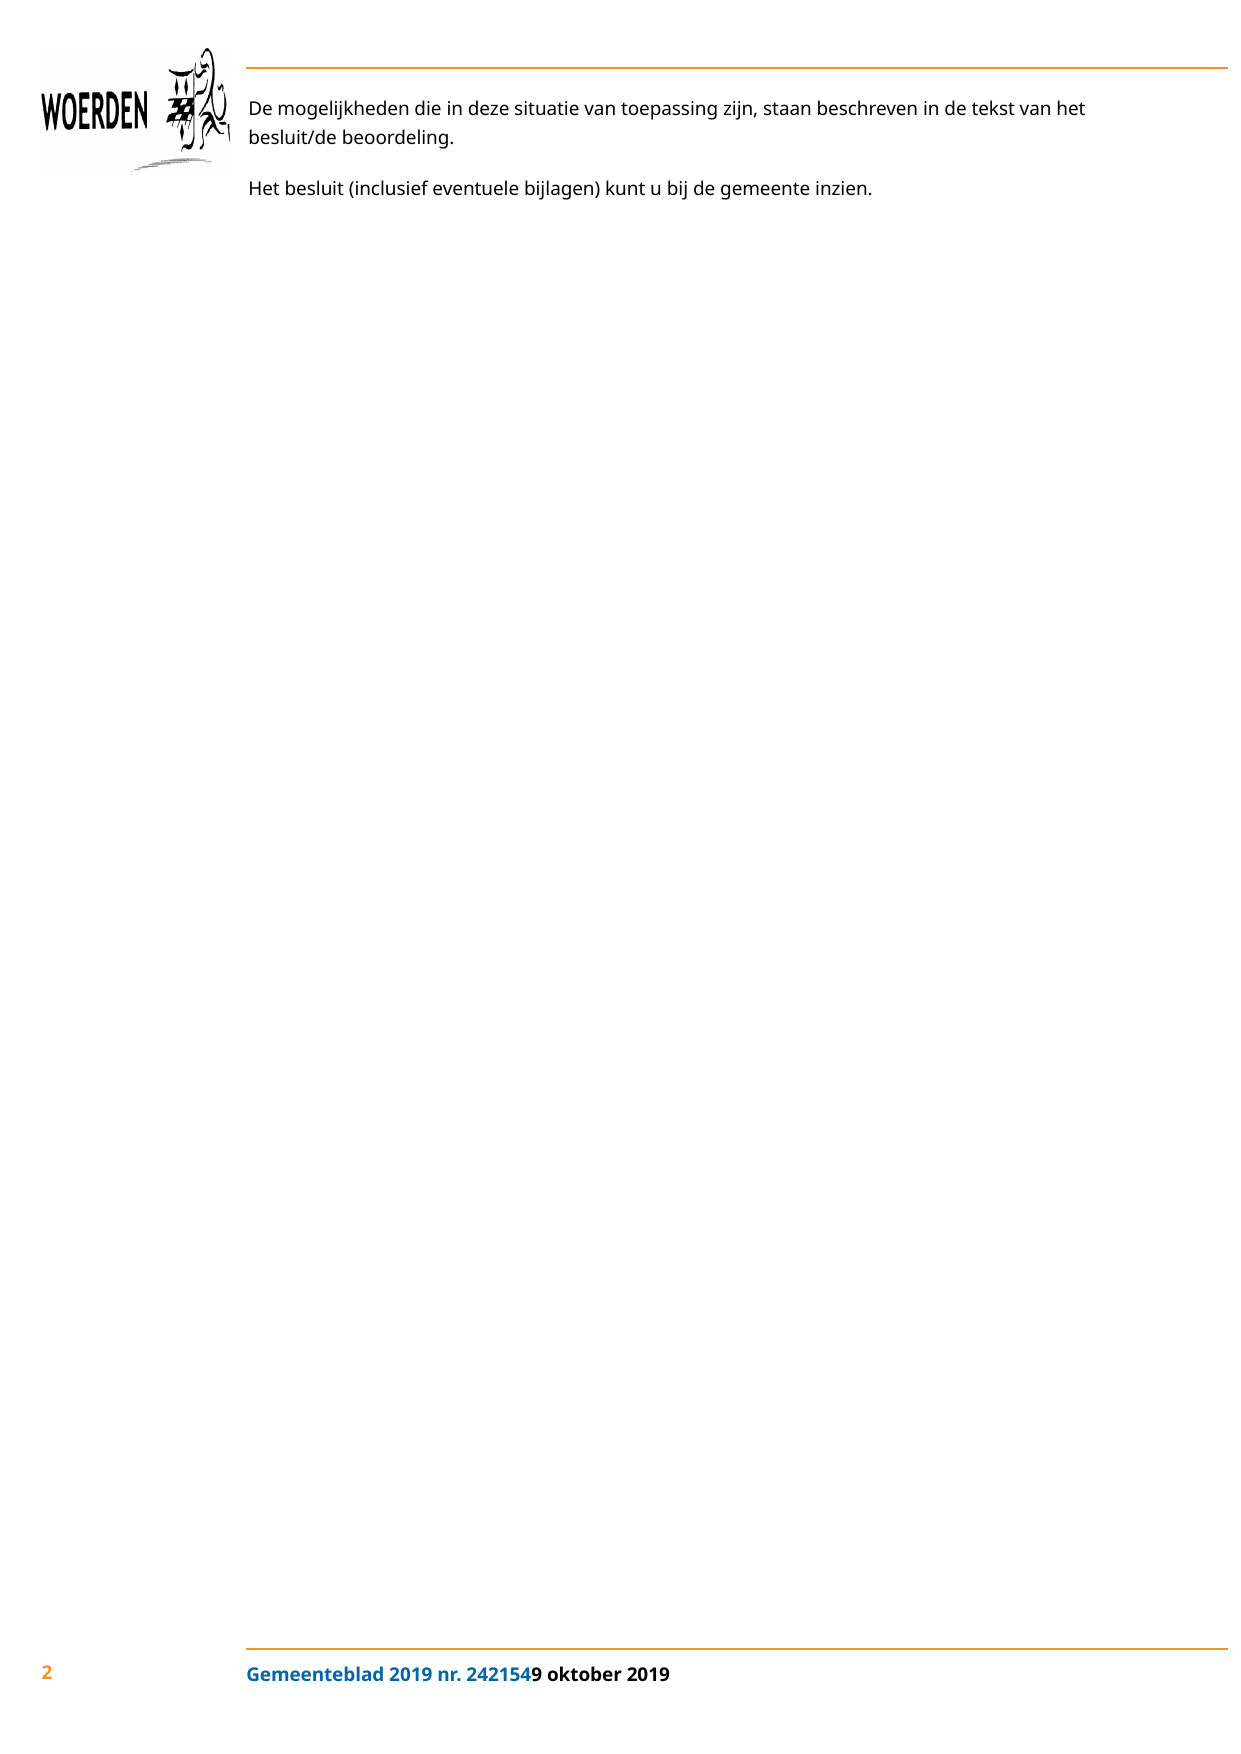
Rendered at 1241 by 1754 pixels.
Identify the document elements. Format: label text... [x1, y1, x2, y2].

picture [41, 47, 231, 172]
text Het besluit (inclusief eventuele bijlagen) kunt u bij de gemeente inzien. [248, 175, 1152, 201]
text De mogelijkheden die in deze situatie van toepassing zijn, staan beschreven in de tekst van het besluit/de beoordeling. [248, 95, 1152, 150]
